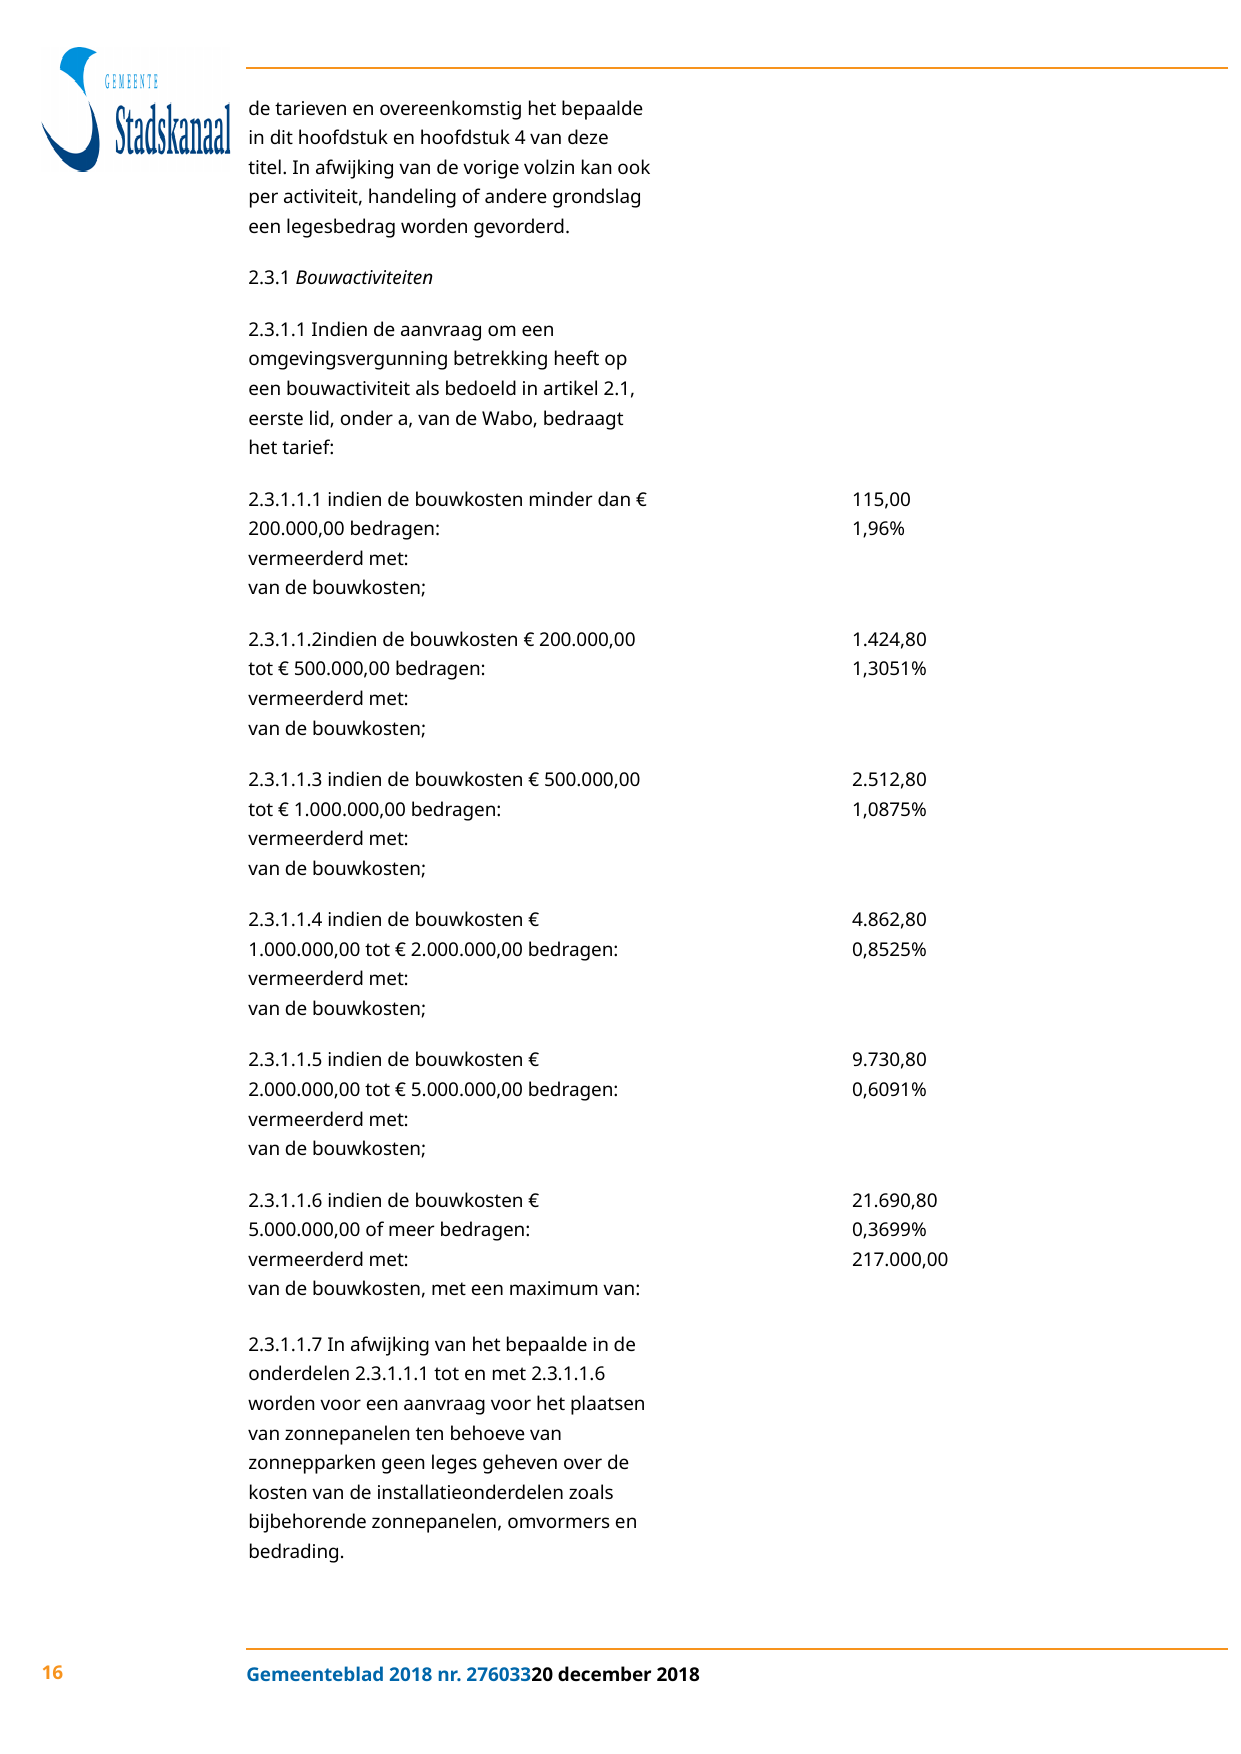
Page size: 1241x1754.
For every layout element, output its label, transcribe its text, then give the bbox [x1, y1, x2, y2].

table_cell [652, 906, 852, 1021]
table_cell [852, 881, 1052, 906]
table_cell [652, 1187, 852, 1301]
table_cell 2.3.1.1.1 indien de bouwkosten minder dan € 200.000,00 bedragen: vermeerderd met: van de bouwkosten; [248, 486, 652, 600]
table_cell 4.862,80 0,8525% [852, 906, 1052, 1021]
table_cell [852, 460, 1052, 486]
table_cell 2.3.1.1.3 indien de bouwkosten € 500.000,00 tot € 1.000.000,00 bedragen: vermeerderd met: van de bouwkosten; [248, 766, 652, 881]
picture [41, 47, 231, 172]
table_cell [652, 486, 852, 600]
table_cell [652, 741, 852, 766]
table_cell 2.512,80 1,0875% [852, 766, 1052, 881]
table_cell [248, 1564, 652, 1589]
table_cell 2.3.1.1.6 indien de bouwkosten € 5.000.000,00 of meer bedragen: vermeerderd met: van de bouwkosten, met een maximum van: [248, 1187, 652, 1301]
table_cell [652, 1301, 852, 1564]
table_cell [652, 95, 852, 239]
table_cell [652, 316, 852, 460]
table_cell [652, 265, 852, 290]
table_cell [248, 1021, 652, 1047]
table_cell [652, 881, 852, 906]
table_cell [852, 1161, 1052, 1187]
table_cell 115,00 1,96% [852, 486, 1052, 600]
table_cell [852, 741, 1052, 766]
table_cell [248, 881, 652, 906]
table_cell 2.3.1.1 Indien de aanvraag om een omgevingsvergunning betrekking heeft op een bouwactiviteit als bedoeld in artikel 2.1, eerste lid, onder a, van de Wabo, bedraagt het tarief: [248, 316, 652, 460]
table_cell [652, 1021, 852, 1047]
table_cell [248, 600, 652, 626]
table_cell [248, 741, 652, 766]
table_cell [852, 265, 1052, 290]
table_cell [852, 95, 1052, 239]
table_cell [248, 290, 652, 316]
table_cell 2.3.1.1.4 indien de bouwkosten € 1.000.000,00 tot € 2.000.000,00 bedragen: vermeerderd met: van de bouwkosten; [248, 906, 652, 1021]
table_cell de tarieven en overeenkomstig het bepaalde in dit hoofdstuk en hoofdstuk 4 van deze titel. In afwijking van de vorige volzin kan ook per activiteit, handeling of andere grondslag een legesbedrag worden gevorderd. [248, 95, 652, 239]
table_cell 2.3.1 Bouwactiviteiten [248, 265, 652, 290]
table_cell 2.3.1.1.5 indien de bouwkosten € 2.000.000,00 tot € 5.000.000,00 bedragen: vermeerderd met: van de bouwkosten; [248, 1047, 652, 1161]
table_cell [852, 239, 1052, 264]
table_cell [248, 239, 652, 264]
table_cell [852, 290, 1052, 316]
table_cell [652, 290, 852, 316]
table_cell [652, 626, 852, 741]
table_cell 2.3.1.1.7 In afwijking van het bepaalde in de onderdelen 2.3.1.1.1 tot en met 2.3.1.1.6 worden voor een aanvraag voor het plaatsen van zonnepanelen ten behoeve van zonnepparken geen leges geheven over de kosten van de installatieonderdelen zoals bijbehorende zonnepanelen, omvormers en bedrading. [248, 1301, 652, 1564]
table_cell [852, 1021, 1052, 1047]
table_cell [248, 460, 652, 486]
table_cell [652, 600, 852, 626]
table_cell [652, 460, 852, 486]
table_cell [852, 600, 1052, 626]
table_cell 9.730,80 0,6091% [852, 1047, 1052, 1161]
table_cell [652, 1047, 852, 1161]
table_cell [852, 1301, 1052, 1564]
table_cell [852, 1564, 1052, 1589]
table_cell [652, 1161, 852, 1187]
table_cell [652, 1564, 852, 1589]
table_cell 21.690,80 0,3699% 217.000,00 [852, 1187, 1052, 1301]
table_cell [852, 316, 1052, 460]
table_cell [652, 239, 852, 264]
table_cell [248, 1161, 652, 1187]
table_cell 2.3.1.1.2indien de bouwkosten € 200.000,00 tot € 500.000,00 bedragen: vermeerderd met: van de bouwkosten; [248, 626, 652, 741]
table_cell [652, 766, 852, 881]
table_cell 1.424,80 1,3051% [852, 626, 1052, 741]
